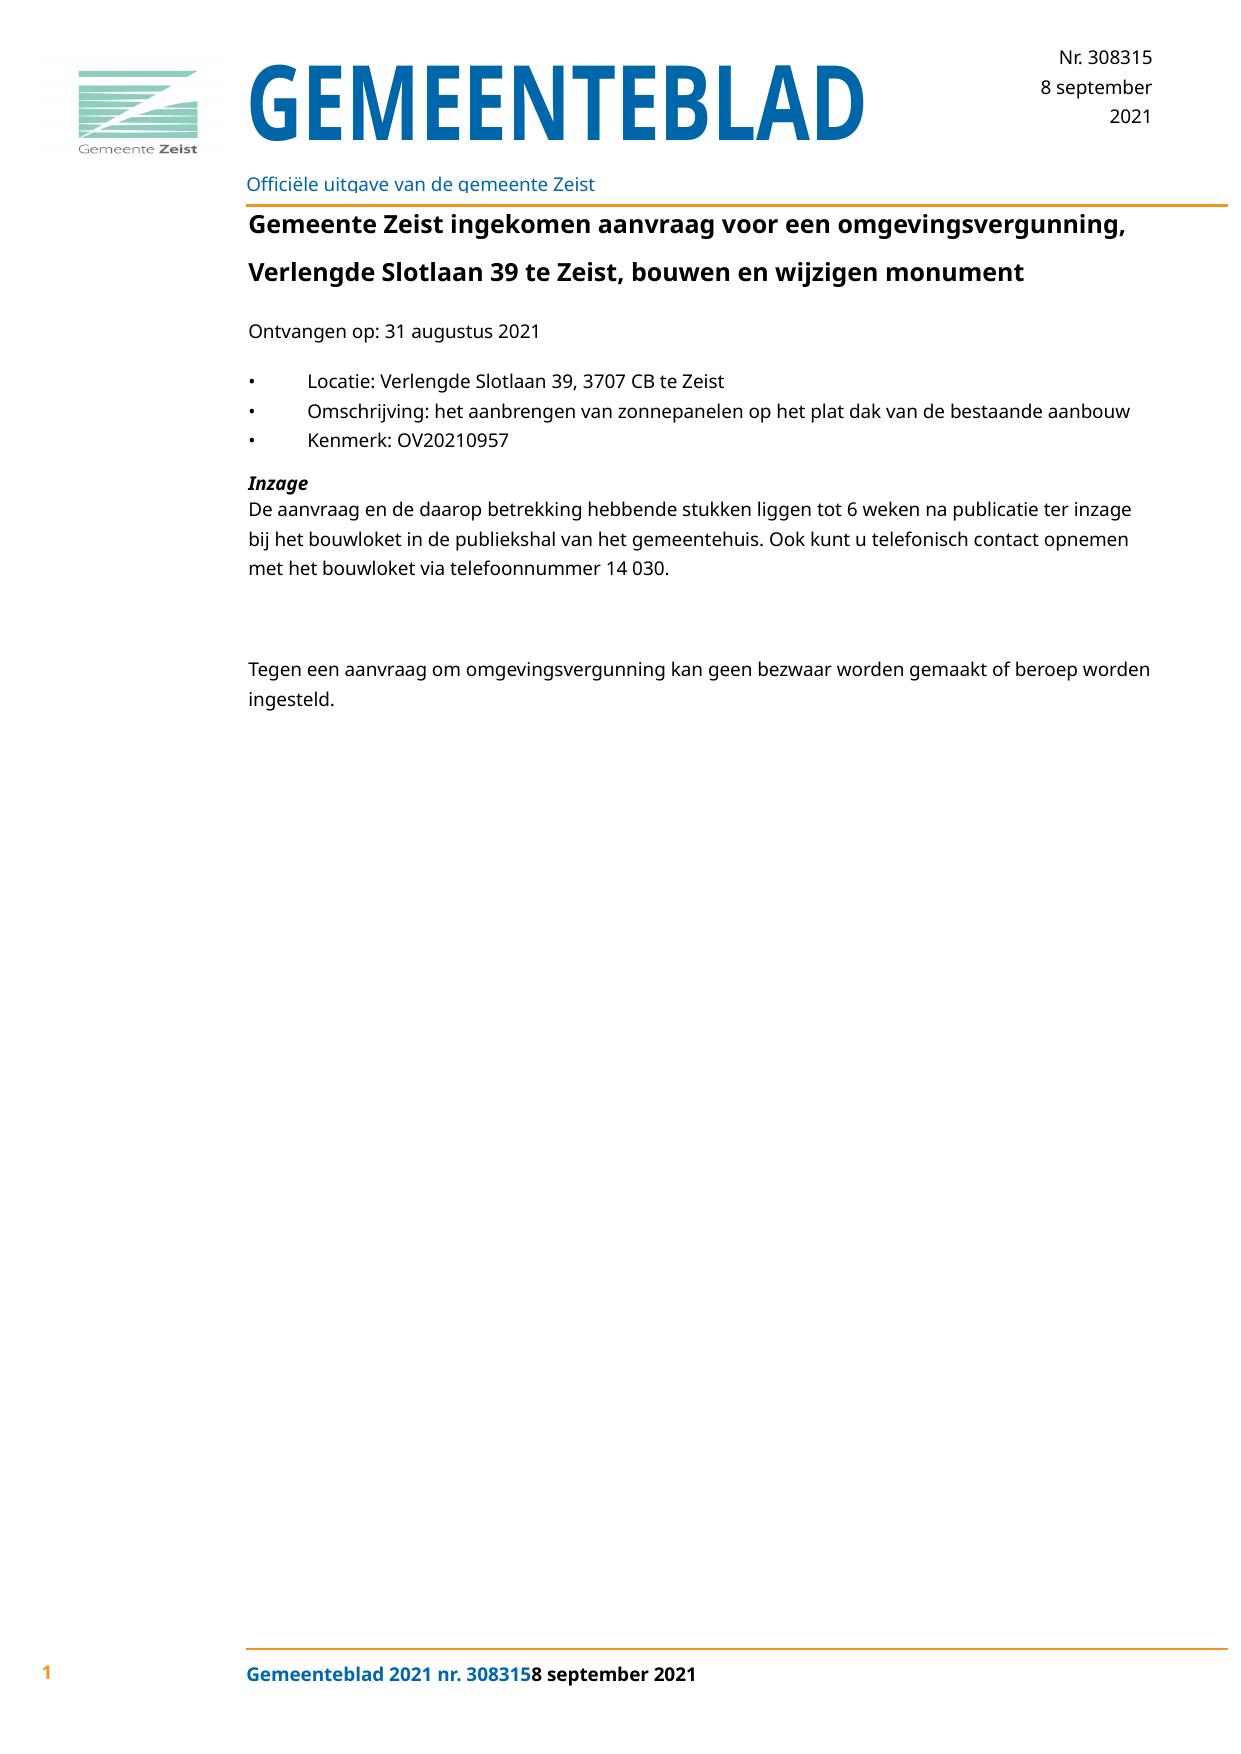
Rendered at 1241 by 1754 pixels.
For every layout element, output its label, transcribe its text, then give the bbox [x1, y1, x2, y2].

text Ontvangen op: 31 augustus 2021 [248, 318, 1152, 344]
text Gemeente Zeist ingekomen aanvraag voor een omgevingsvergunning, Verlengde Slotlaan 39 te Zeist, bouwen en wijzigen monument [248, 207, 1152, 288]
list Kenmerk: OV20210957 [248, 427, 1152, 453]
picture [41, 47, 231, 172]
text Tegen een aanvraag om omgevingsvergunning kan geen bezwaar worden gemaakt of beroep worden ingesteld. [248, 656, 1152, 712]
list Omschrijving: het aanbrengen van zonnepanelen op het plat dak van de bestaande aanbouw [248, 398, 1152, 424]
text Inzage [248, 471, 1152, 496]
list Locatie: Verlengde Slotlaan 39, 3707 CB te Zeist [248, 368, 1152, 394]
text De aanvraag en de daarop betrekking hebbende stukken liggen tot 6 weken na publicatie ter inzage bij het bouwloket in de publiekshal van het gemeentehuis. Ook kunt u telefonisch contact opnemen met het bouwloket via telefoonnummer 14 030. [248, 496, 1152, 581]
